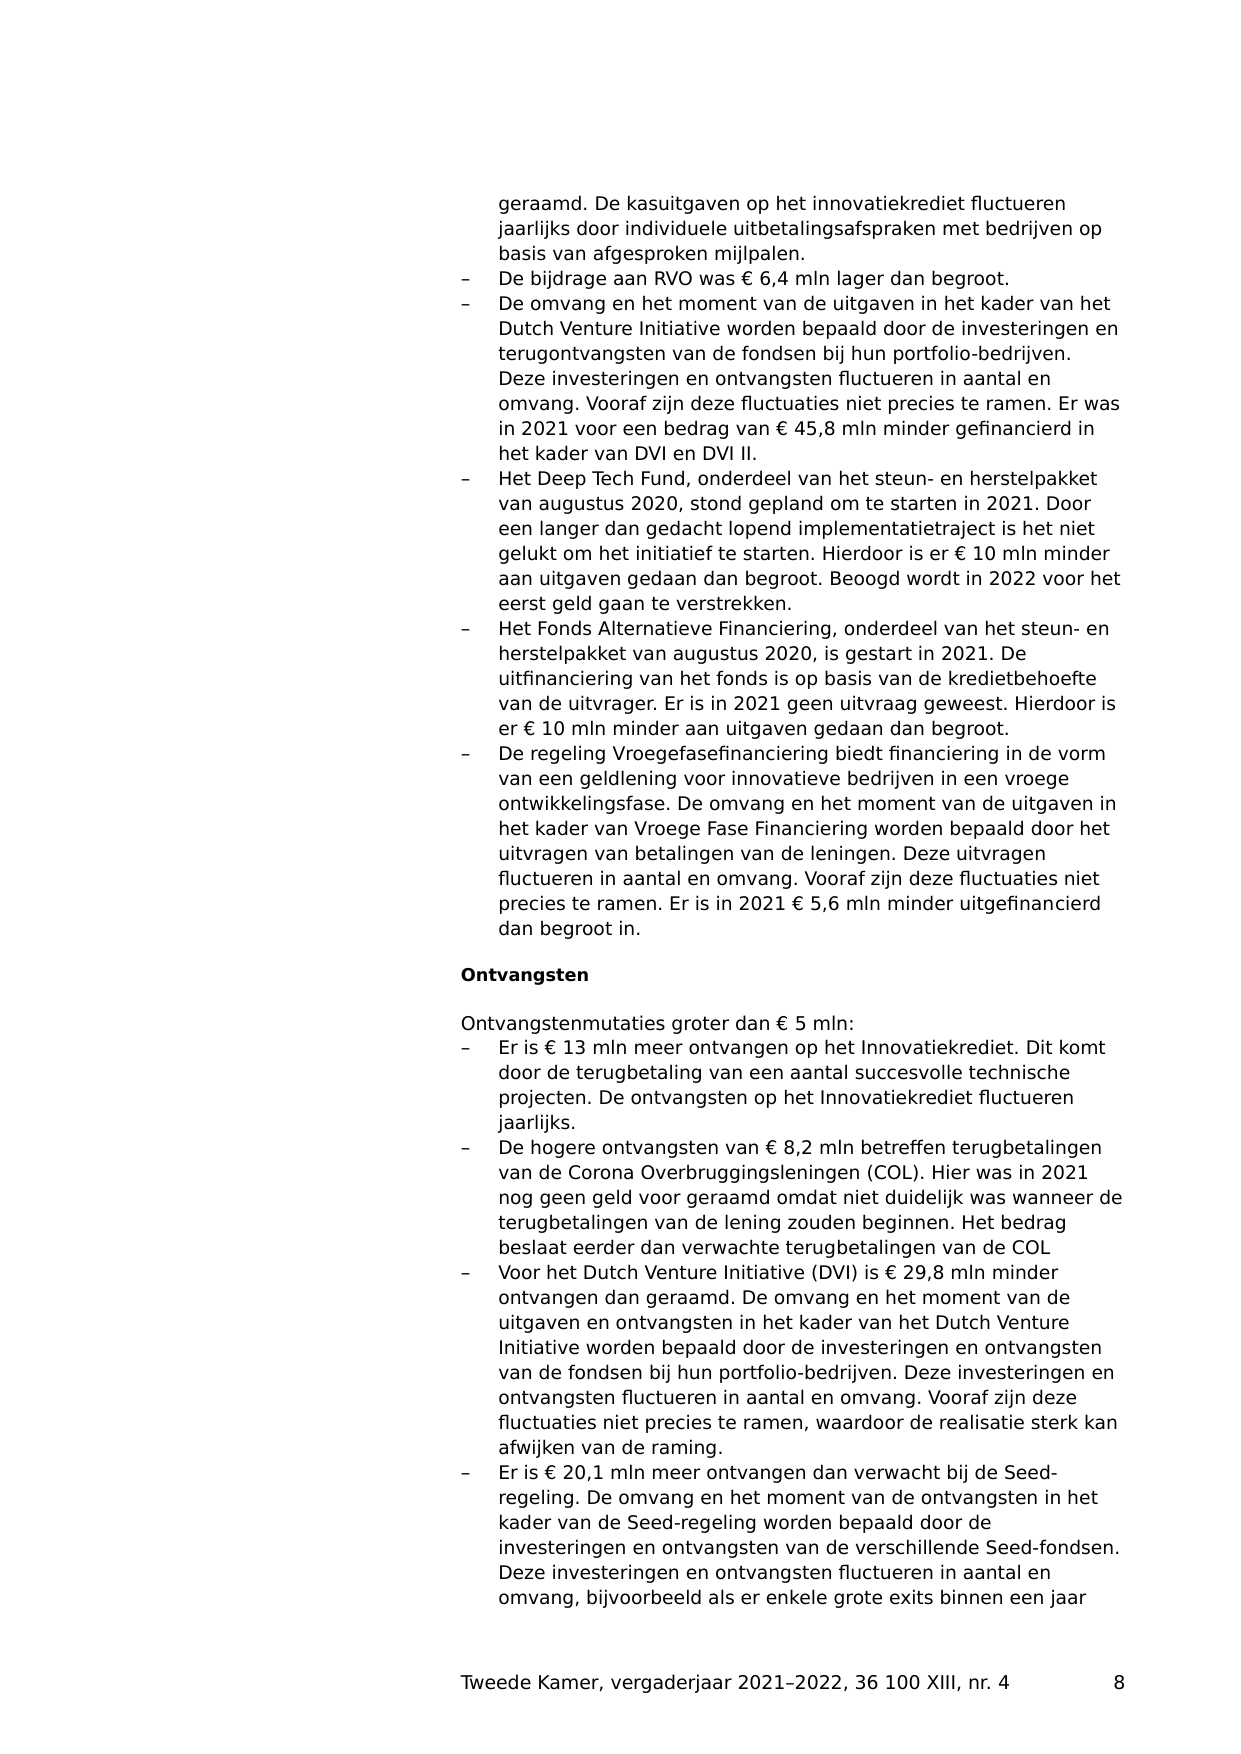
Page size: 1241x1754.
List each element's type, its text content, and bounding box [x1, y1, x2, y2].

list Er is € 13 mln meer ontvangen op het Innovatiekrediet. Dit komt door de terugbetaling van een aantal succesvolle technische projecten. De ontvangsten op het Innovatiekrediet fluctueren jaarlijks. [461, 1035, 1125, 1135]
list Het Deep Tech Fund, onderdeel van het steun- en herstelpakket van augustus 2020, stond gepland om te starten in 2021. Door een langer dan gedacht lopend implementatietraject is het niet gelukt om het initiatief te starten. Hierdoor is er € 10 mln minder aan uitgaven gedaan dan begroot. Beoogd wordt in 2022 voor het eerst geld gaan te verstrekken. [461, 466, 1125, 616]
text Ontvangstenmutaties groter dan € 5 mln: [461, 1013, 1125, 1035]
text Ontvangsten [461, 963, 1125, 986]
list Er is € 20,1 mln meer ontvangen dan verwacht bij de Seed-regeling. De omvang en het moment van de ontvangsten in het kader van de Seed-regeling worden bepaald door de investeringen en ontvangsten van de verschillende Seed-fondsen. Deze investeringen en ontvangsten fluctueren in aantal en omvang, bijvoorbeeld als er enkele grote exits binnen een jaar [461, 1460, 1125, 1610]
list Voor het Dutch Venture Initiative (DVI) is € 29,8 mln minder ontvangen dan geraamd. De omvang en het moment van de uitgaven en ontvangsten in het kader van het Dutch Venture Initiative worden bepaald door de investe­ringen en ontvangsten van de fondsen bij hun portfolio-bedrijven. Deze investeringen en ontvangsten fluctueren in aantal en omvang. Vooraf zijn deze fluctuaties niet precies te ramen, waardoor de realisatie sterk kan afwijken van de raming. [461, 1260, 1125, 1460]
list De hogere ontvangsten van € 8,2 mln betreffen terugbetalingen van de Corona Overbruggingsleningen (COL). Hier was in 2021 nog geen geld voor geraamd omdat niet duidelijk was wanneer de terugbetalingen van de lening zouden beginnen. Het bedrag beslaat eerder dan verwachte terug­betalingen van de COL [461, 1135, 1125, 1260]
list geraamd. De kasuitgaven op het innovatiekrediet fluctueren jaarlijks door individuele uitbetalingsafspraken met bedrijven op basis van afgesproken mijlpalen. [461, 191, 1125, 266]
list De omvang en het moment van de uitgaven in het kader van het Dutch Venture Initiative worden bepaald door de investeringen en terugont­vangsten van de fondsen bij hun portfolio-bedrijven. Deze investeringen en ontvangsten fluctueren in aantal en omvang. Vooraf zijn deze fluctuaties niet precies te ramen. Er was in 2021 voor een bedrag van € 45,8 mln minder gefinancierd in het kader van DVI en DVI II. [461, 291, 1125, 466]
list Het Fonds Alternatieve Financiering, onderdeel van het steun- en herstelpakket van augustus 2020, is gestart in 2021. De uitfinanciering van het fonds is op basis van de kredietbehoefte van de uitvrager. Er is in 2021 geen uitvraag geweest. Hierdoor is er € 10 mln minder aan uitgaven gedaan dan begroot. [461, 616, 1125, 741]
list De regeling Vroegefasefinanciering biedt financiering in de vorm van een geldlening voor innovatieve bedrijven in een vroege ontwikkelingsfase. De omvang en het moment van de uitgaven in het kader van Vroege Fase Financiering worden bepaald door het uitvragen van betalingen van de leningen. Deze uitvragen fluctueren in aantal en omvang. Vooraf zijn deze fluctuaties niet precies te ramen. Er is in 2021 € 5,6 mln minder uitgefinan­cierd dan begroot in. [461, 741, 1125, 941]
list De bijdrage aan RVO was € 6,4 mln lager dan begroot. [461, 266, 1125, 291]
